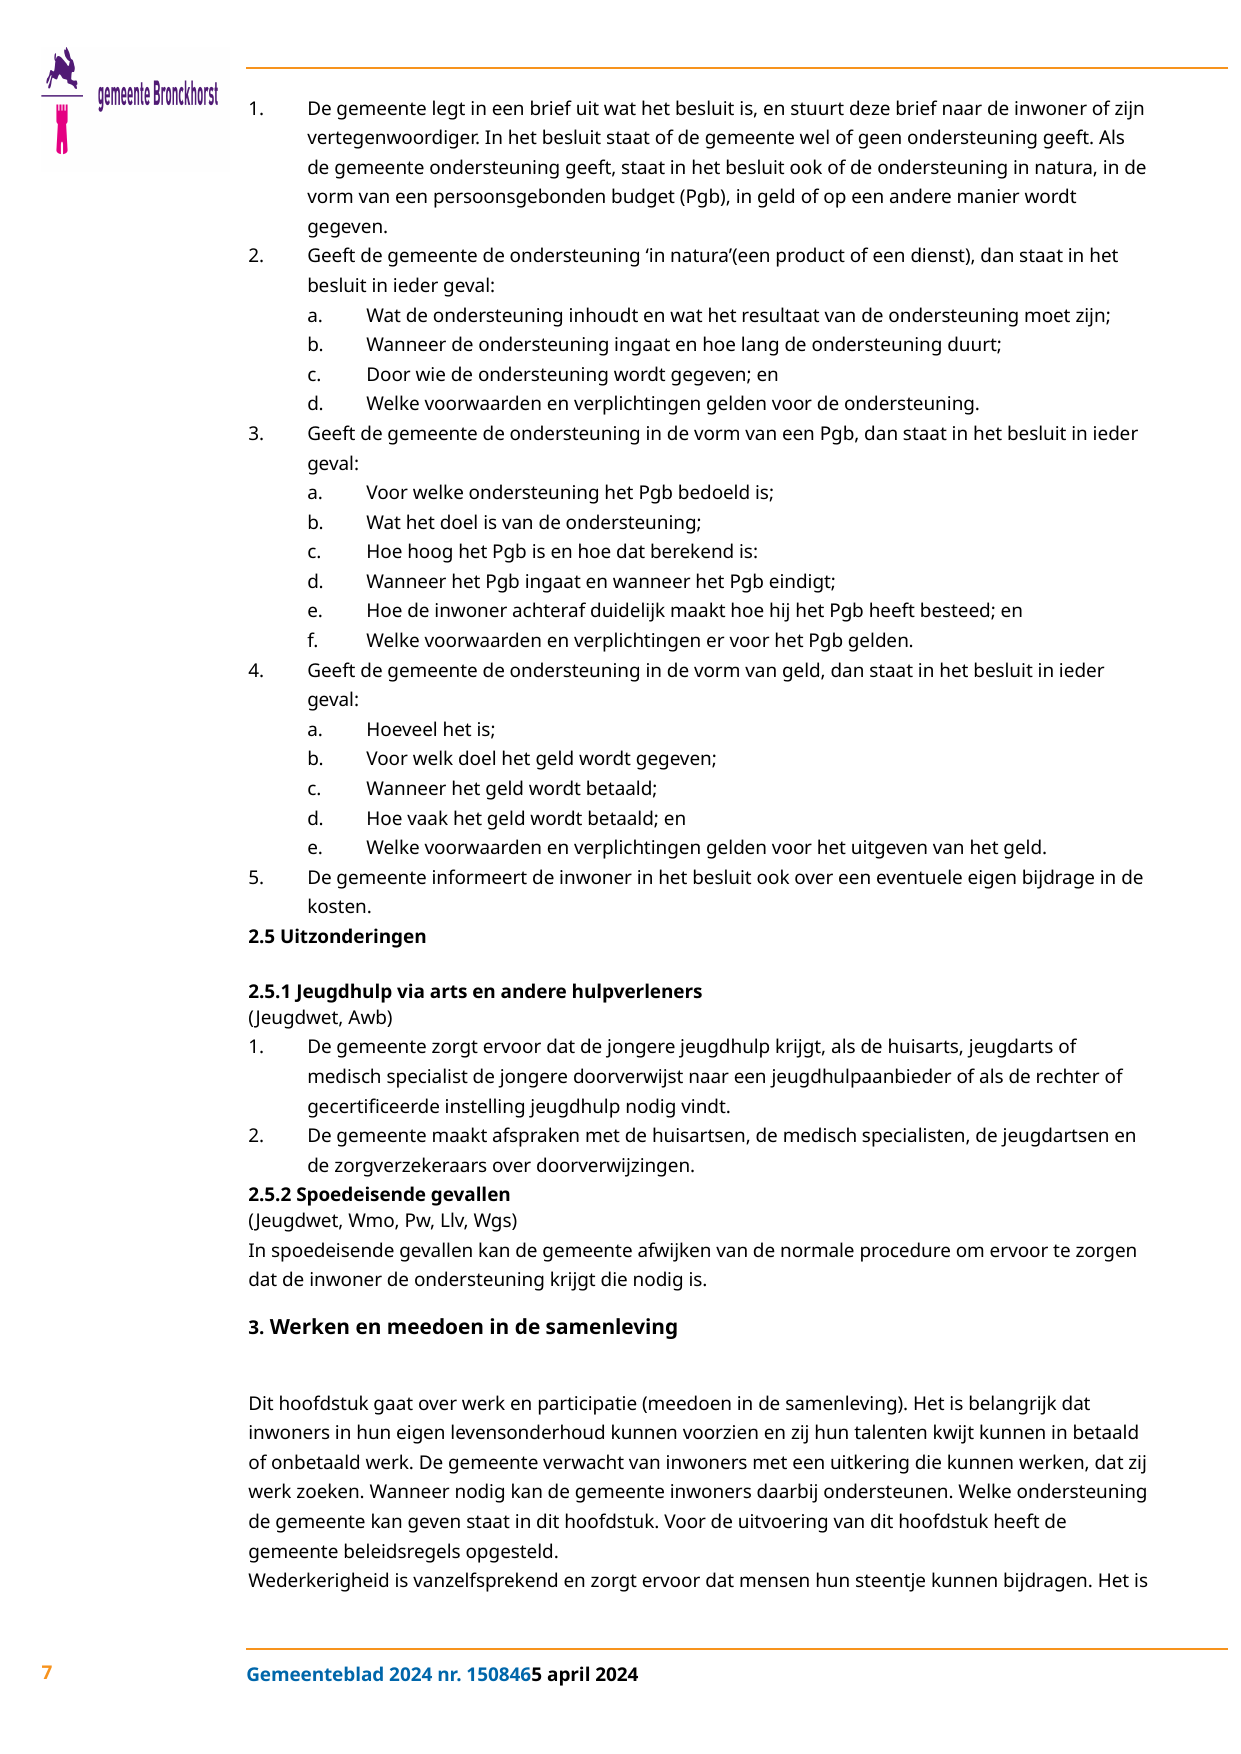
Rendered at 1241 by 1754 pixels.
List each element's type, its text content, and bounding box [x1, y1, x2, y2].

list Wanneer het Pgb ingaat en wanneer het Pgb eindigt; [307, 568, 1152, 594]
text In spoedeisende gevallen kan de gemeente afwijken van de normale procedure om ervoor te zorgen dat de inwoner de ondersteuning krijgt die nodig is. [248, 1237, 1152, 1292]
list Wat het doel is van de ondersteuning; [307, 509, 1152, 535]
list De gemeente legt in een brief uit wat het besluit is, en stuurt deze brief naar de inwoner of zijn vertegenwoordiger. In het besluit staat of de gemeente wel of geen ondersteuning geeft. Als de gemeente ondersteuning geeft, staat in het besluit ook of de ondersteuning in natura, in de vorm van een persoonsgebonden budget (Pgb), in geld of op een andere manier wordt gegeven. [248, 95, 1152, 239]
text 2.5.2 Spoedeisende gevallen [248, 1182, 1152, 1207]
list Geeft de gemeente de ondersteuning in de vorm van een Pgb, dan staat in het besluit in ieder geval: [248, 420, 1152, 476]
list Geeft de gemeente de ondersteuning ‘in natura’(een product of een dienst), dan staat in het besluit in ieder geval: [248, 243, 1152, 298]
list Voor welk doel het geld wordt gegeven; [307, 746, 1152, 771]
list Wanneer het geld wordt betaald; [307, 775, 1152, 801]
list Voor welke ondersteuning het Pgb bedoeld is; [307, 479, 1152, 505]
list De gemeente zorgt ervoor dat de jongere jeugdhulp krijgt, als de huisarts, jeugdarts of medisch specialist de jongere doorverwijst naar een jeugdhulpaanbieder of als de rechter of gecertificeerde instelling jeugdhulp nodig vindt. [248, 1034, 1152, 1119]
list Welke voorwaarden en verplichtingen gelden voor het uitgeven van het geld. [307, 834, 1152, 860]
list Hoeveel het is; [307, 716, 1152, 742]
list Wat de ondersteuning inhoudt en wat het resultaat van de ondersteuning moet zijn; [307, 302, 1152, 328]
list Hoe vaak het geld wordt betaald; en [307, 805, 1152, 831]
text 2.5.1 Jeugdhulp via arts en andere hulpverleners [248, 978, 1152, 1004]
list De gemeente informeert de inwoner in het besluit ook over een eventuele eigen bijdrage in de kosten. [248, 864, 1152, 919]
list Hoe hoog het Pgb is en hoe dat berekend is: [307, 538, 1152, 564]
list Hoe de inwoner achteraf duidelijk maakt hoe hij het Pgb heeft besteed; en [307, 598, 1152, 623]
list Wanneer de ondersteuning ingaat en hoe lang de ondersteuning duurt; [307, 331, 1152, 357]
list Door wie de ondersteuning wordt gegeven; en [307, 361, 1152, 387]
text Wederkerigheid is vanzelfsprekend en zorgt ervoor dat mensen hun steentje kunnen bijdragen. Het is [248, 1567, 1152, 1593]
text 3. Werken en meedoen in de samenleving [248, 1312, 1152, 1341]
text (Jeugdwet, Awb) [248, 1004, 1152, 1030]
text Dit hoofdstuk gaat over werk en participatie (meedoen in de samenleving). Het is belangrijk dat inwoners in hun eigen levensonderhoud kunnen voorzien en zij hun talenten kwijt kunnen in betaald of onbetaald werk. De gemeente verwacht van inwoners met een uitkering die kunnen werken, dat zij werk zoeken. Wanneer nodig kan de gemeente inwoners daarbij ondersteunen. Welke ondersteuning de gemeente kan geven staat in dit hoofdstuk. Voor de uitvoering van dit hoofdstuk heeft de gemeente beleidsregels opgesteld. [248, 1390, 1152, 1563]
picture [41, 47, 231, 172]
list De gemeente maakt afspraken met de huisartsen, de medisch specialisten, de jeugdartsen en de zorgverzekeraars over doorverwijzingen. [248, 1122, 1152, 1178]
list Geeft de gemeente de ondersteuning in de vorm van geld, dan staat in het besluit in ieder geval: [248, 657, 1152, 712]
text (Jeugdwet, Wmo, Pw, Llv, Wgs) [248, 1207, 1152, 1233]
text 2.5 Uitzonderingen [248, 923, 1152, 949]
list Welke voorwaarden en verplichtingen gelden voor de ondersteuning. [307, 391, 1152, 416]
list Welke voorwaarden en verplichtingen er voor het Pgb gelden. [307, 627, 1152, 653]
